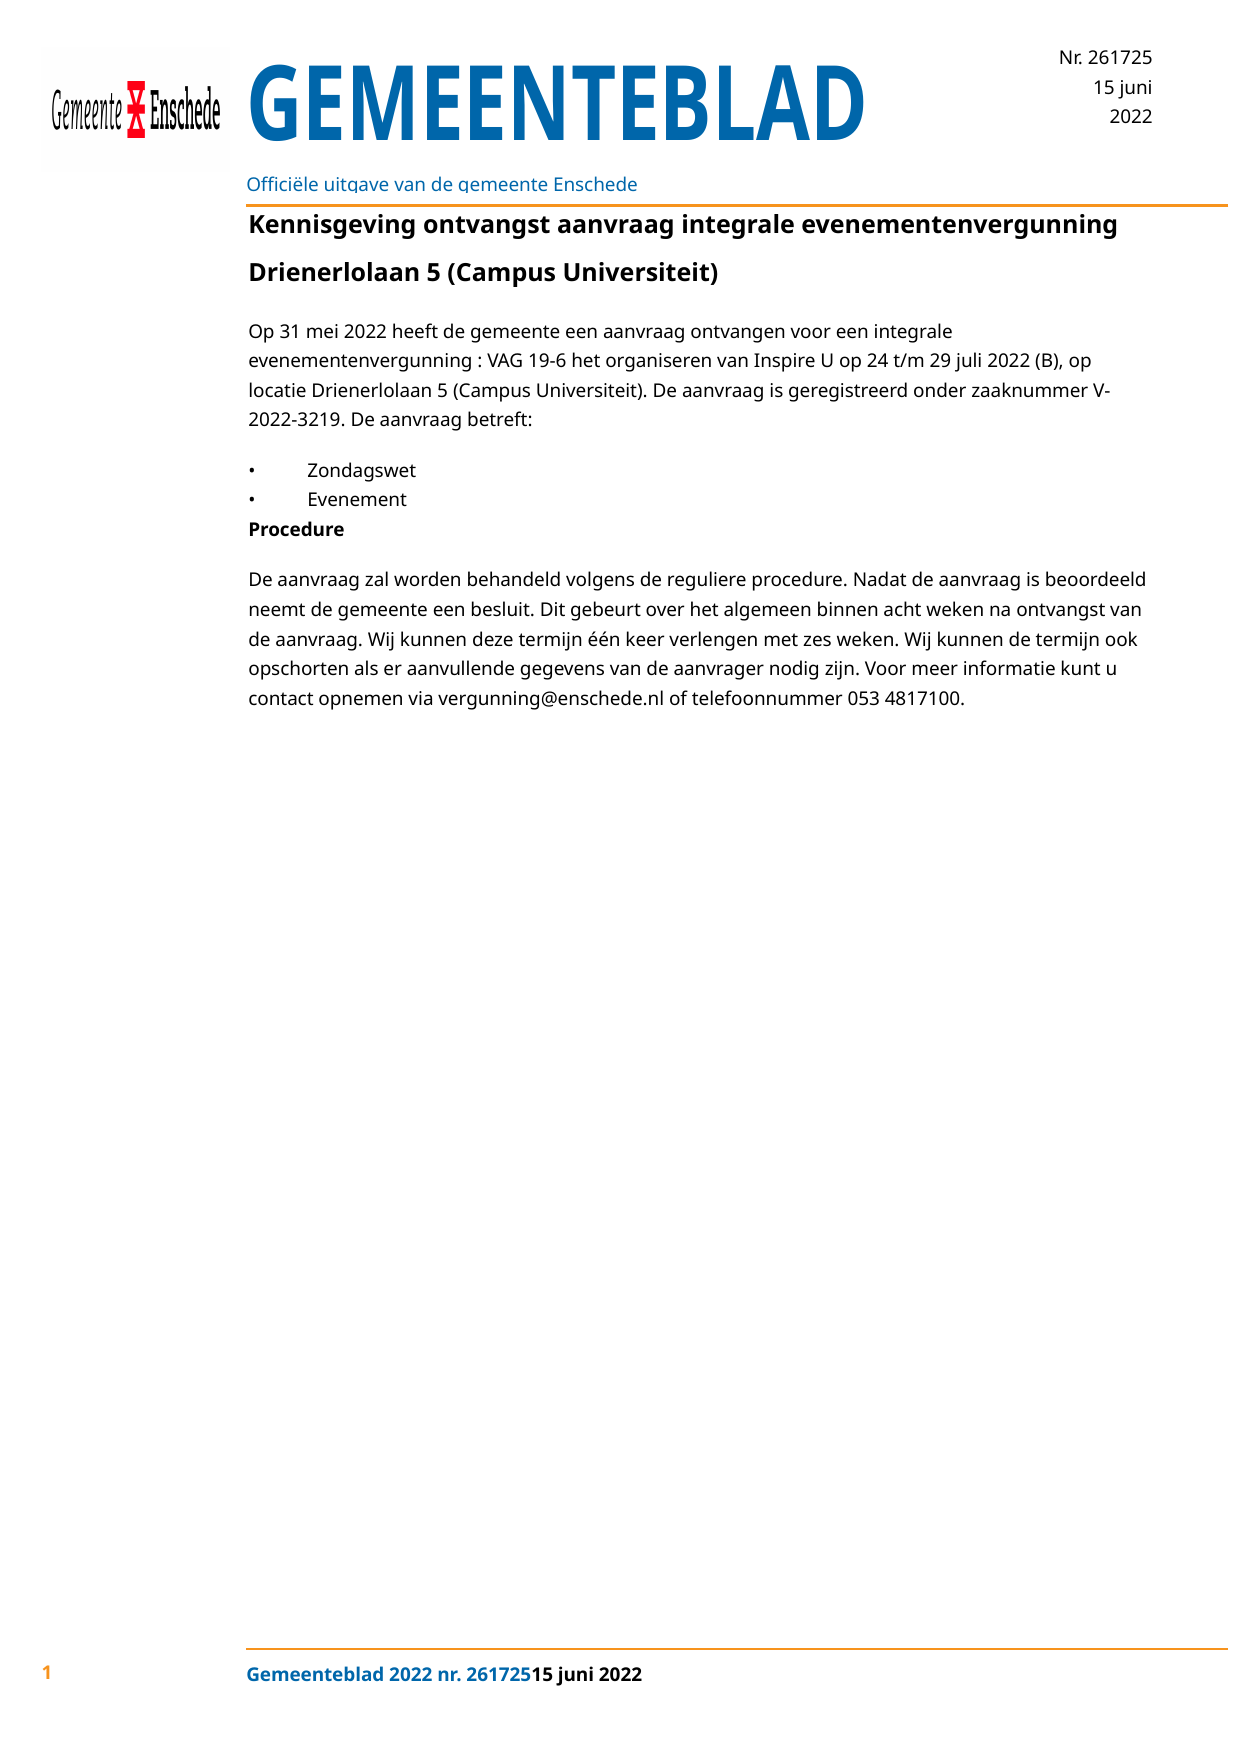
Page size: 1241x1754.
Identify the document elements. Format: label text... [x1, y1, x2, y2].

text Kennisgeving ontvangst aanvraag integrale evenementenvergunning Drienerlolaan 5 (Campus Universiteit) [248, 207, 1152, 288]
list Evenement [248, 487, 1152, 512]
text De aanvraag zal worden behandeld volgens de reguliere procedure. Nadat de aanvraag is beoordeeld neemt de gemeente een besluit. Dit gebeurt over het algemeen binnen acht weken na ontvangst van de aanvraag. Wij kunnen deze termijn één keer verlengen met zes weken. Wij kunnen de termijn ook opschorten als er aanvullende gegevens van de aanvrager nodig zijn. Voor meer informatie kunt u contact opnemen via vergunning@enschede.nl of telefoonnummer 053 4817100. [248, 567, 1152, 711]
text Procedure [248, 516, 1152, 542]
list Zondagswet [248, 457, 1152, 483]
text Op 31 mei 2022 heeft de gemeente een aanvraag ontvangen voor een integrale evenementenvergunning : VAG 19-6 het organiseren van Inspire U op 24 t/m 29 juli 2022 (B), op locatie Drienerlolaan 5 (Campus Universiteit). De aanvraag is geregistreerd onder zaaknummer V-2022-3219. De aanvraag betreft: [248, 318, 1152, 432]
picture [41, 47, 231, 172]
